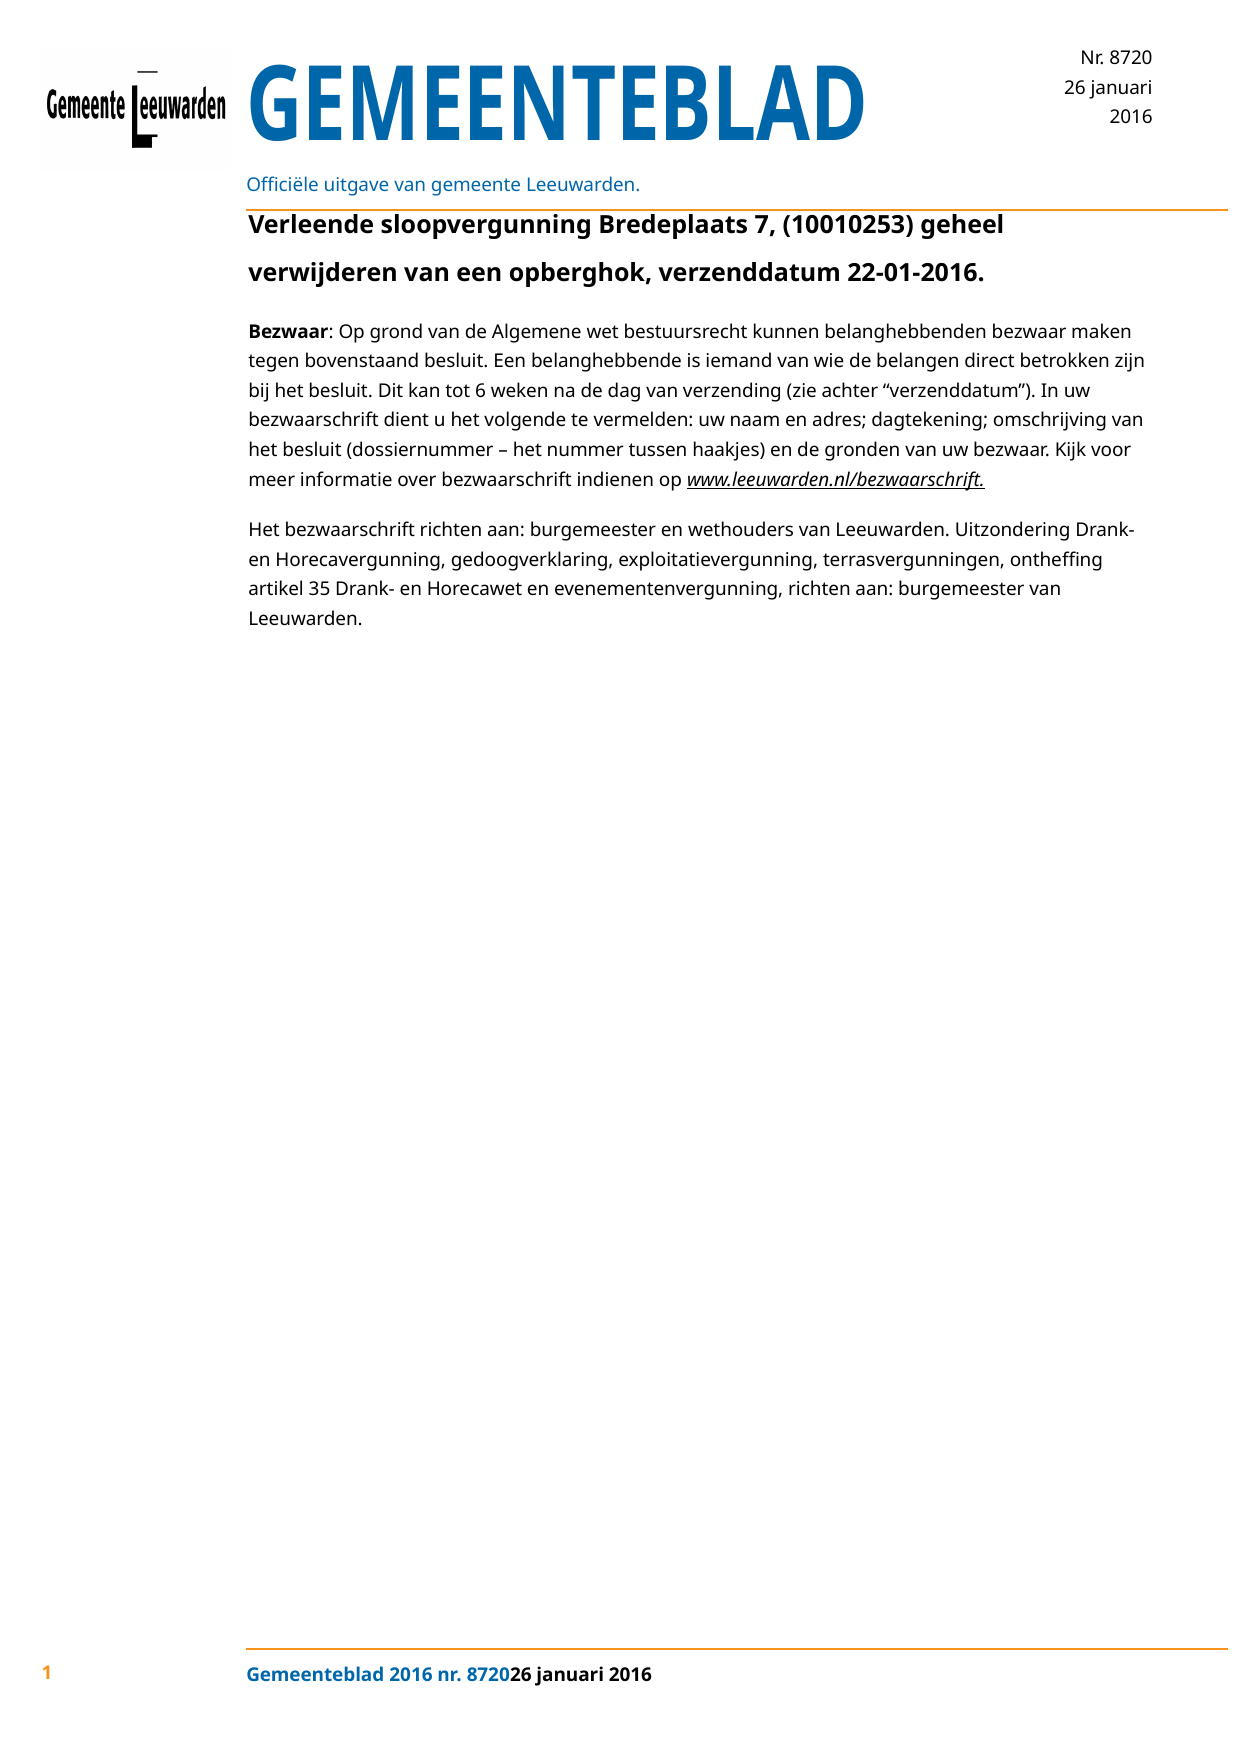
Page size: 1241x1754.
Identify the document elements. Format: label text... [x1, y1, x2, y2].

text Bezwaar: Op grond van de Algemene wet bestuursrecht kunnen belanghebbenden bezwaar maken tegen bovenstaand besluit. Een belanghebbende is iemand van wie de belangen direct betrokken zijn bij het besluit. Dit kan tot 6 weken na de dag van verzending (zie achter “verzenddatum”). In uw bezwaarschrift dient u het volgende te vermelden: uw naam en adres; dagtekening; omschrijving van het besluit (dossiernummer – het nummer tussen haakjes) en de gronden van uw bezwaar. Kijk voor meer informatie over bezwaarschrift indienen op www.leeuwarden.nl/bezwaarschrift. [248, 318, 1152, 492]
picture [41, 47, 231, 172]
text Verleende sloopvergunning Bredeplaats 7, (10010253) geheel verwijderen van een opberghok, verzenddatum 22-01-2016. [248, 211, 1152, 288]
text Het bezwaarschrift richten aan: burgemeester en wethouders van Leeuwarden. Uitzondering Drank- en Horecavergunning, gedoogverklaring, exploitatievergunning, terrasvergunningen, ontheffing artikel 35 Drank- en Horecawet en evenementenvergunning, richten aan: burgemeester van Leeuwarden. [248, 516, 1152, 631]
